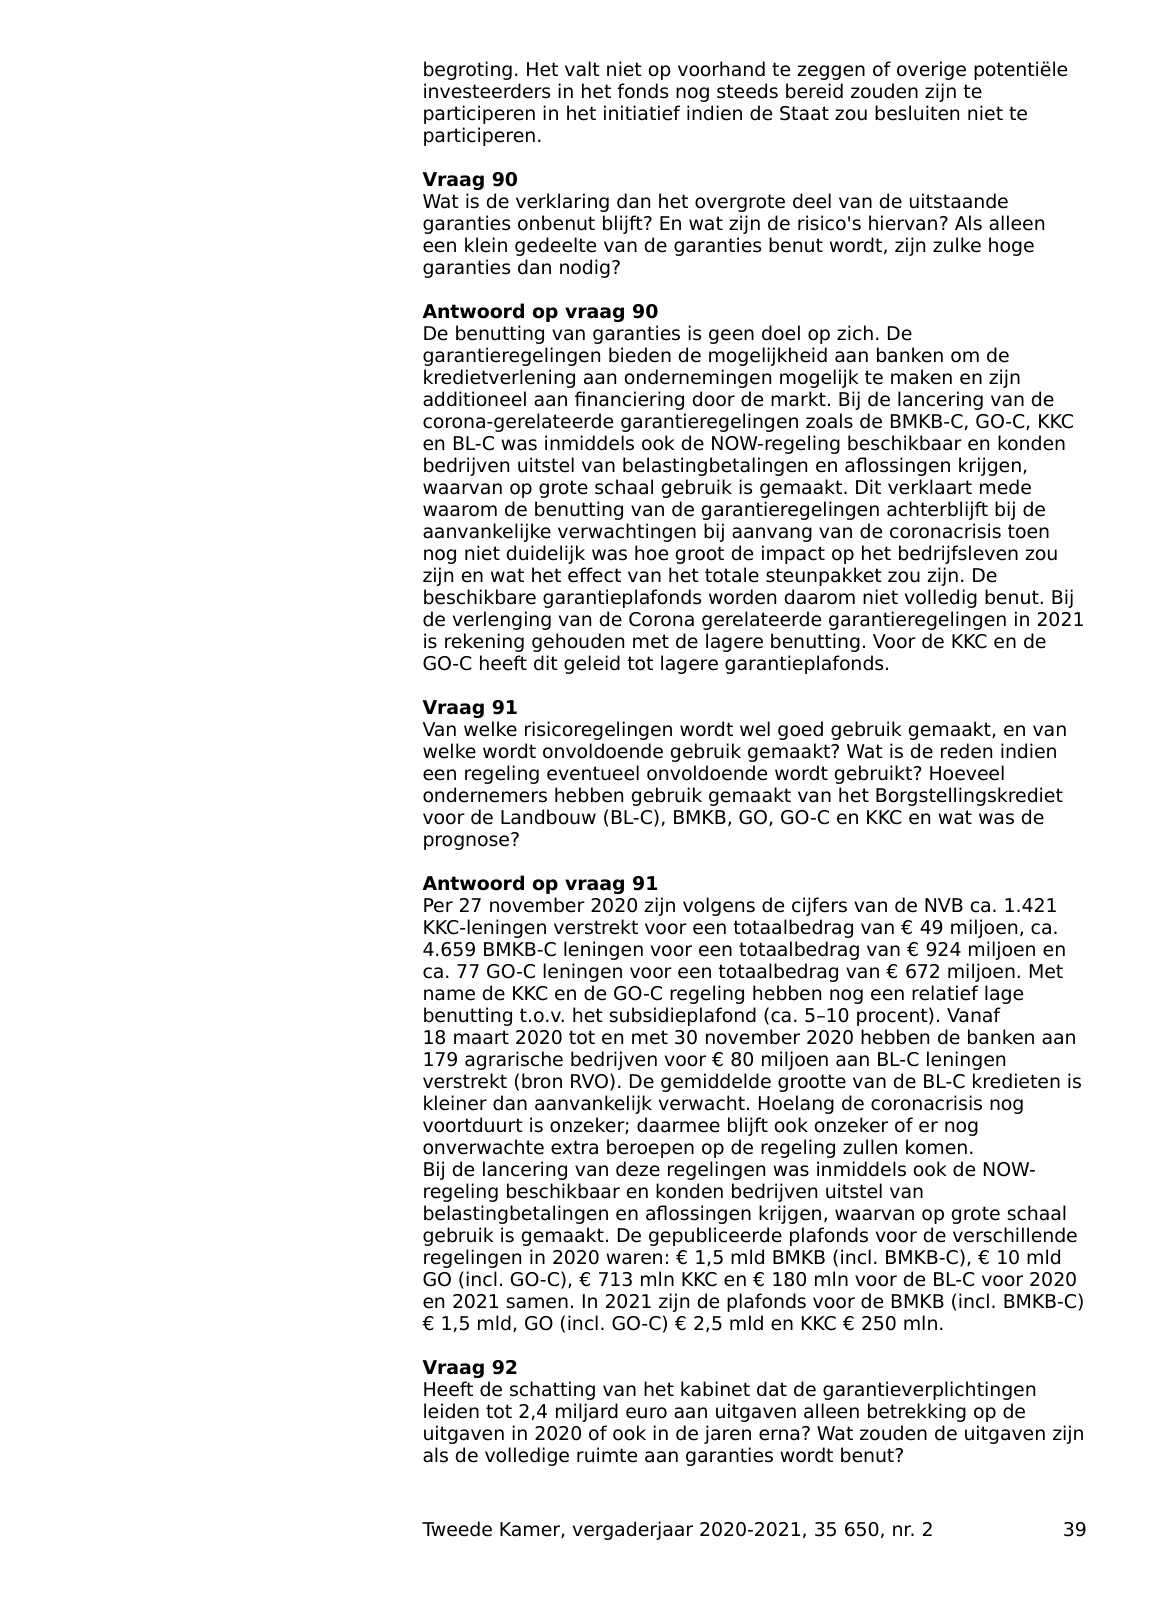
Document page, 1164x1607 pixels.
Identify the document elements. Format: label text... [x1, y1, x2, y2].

text Antwoord op vraag 90 [422, 301, 1087, 323]
text De benutting van garanties is geen doel op zich. De garantieregelingen bieden de mogelijkheid aan banken om de kredietverlening aan ondernemingen mogelijk te maken en zijn additioneel aan financiering door de markt. Bij de lancering van de corona-gerelateerde garantieregelingen zoals de BMKB-C, GO-C, KKC en BL-C was inmiddels ook de NOW-regeling beschikbaar en konden bedrijven uitstel van belastingbetalingen en aflossingen krijgen, waarvan op grote schaal gebruik is gemaakt. Dit verklaart mede waarom de benutting van de garantieregelingen achterblijft bij de aanvankelijke verwachtingen bij aanvang van de coronacrisis toen nog niet duidelijk was hoe groot de impact op het bedrijfsleven zou zijn en wat het effect van het totale steunpakket zou zijn. De beschikbare garantieplafonds worden daarom niet volledig benut. Bij de verlenging van de Corona gerelateerde garantieregelingen in 2021 is rekening gehouden met de lagere benutting. Voor de KKC en de GO-C heeft dit geleid tot lagere garantieplafonds. [422, 323, 1087, 675]
text Wat is de verklaring dan het overgrote deel van de uitstaande garanties onbenut blijft? En wat zijn de risico's hiervan? Als alleen een klein gedeelte van de garanties benut wordt, zijn zulke hoge garanties dan nodig? [422, 191, 1087, 279]
text Vraag 91 [422, 697, 1087, 719]
text Heeft de schatting van het kabinet dat de garantieverplichtingen leiden tot 2,4 miljard euro aan uitgaven alleen betrekking op de uitgaven in 2020 of ook in de jaren erna? Wat zouden de uitgaven zijn als de volledige ruimte aan garanties wordt benut? [422, 1379, 1087, 1467]
text begroting. Het valt niet op voorhand te zeggen of overige potentiële investeerders in het fonds nog steeds bereid zouden zijn te participeren in het initiatief indien de Staat zou besluiten niet te participeren. [422, 59, 1087, 147]
text Antwoord op vraag 91 [422, 873, 1087, 895]
text Bij de lancering van deze regelingen was inmiddels ook de NOW-regeling beschikbaar en konden bedrijven uitstel van belastingbetalingen en aflossingen krijgen, waarvan op grote schaal gebruik is gemaakt. De gepubliceerde plafonds voor de verschillende regelingen in 2020 waren: € 1,5 mld BMKB (incl. BMKB-C), € 10 mld GO (incl. GO-C), € 713 mln KKC en € 180 mln voor de BL-C voor 2020 en 2021 samen. In 2021 zijn de plafonds voor de BMKB (incl. BMKB-C) € 1,5 mld, GO (incl. GO-C) € 2,5 mld en KKC € 250 mln. [422, 1159, 1087, 1335]
text Per 27 november 2020 zijn volgens de cijfers van de NVB ca. 1.421 KKC-leningen verstrekt voor een totaalbedrag van € 49 miljoen, ca. 4.659 BMKB-C leningen voor een totaalbedrag van € 924 miljoen en ca. 77 GO-C leningen voor een totaalbedrag van € 672 miljoen. Met name de KKC en de GO-C regeling hebben nog een relatief lage benutting t.o.v. het subsidieplafond (ca. 5–10 procent). Vanaf 18 maart 2020 tot en met 30 november 2020 hebben de banken aan 179 agrarische bedrijven voor € 80 miljoen aan BL-C leningen verstrekt (bron RVO). De gemiddelde grootte van de BL-C kredieten is kleiner dan aanvankelijk verwacht. Hoelang de coronacrisis nog voortduurt is onzeker; daarmee blijft ook onzeker of er nog onverwachte extra beroepen op de regeling zullen komen. [422, 895, 1087, 1159]
text Vraag 90 [422, 169, 1087, 191]
text Van welke risicoregelingen wordt wel goed gebruik gemaakt, en van welke wordt onvoldoende gebruik gemaakt? Wat is de reden indien een regeling eventueel onvoldoende wordt gebruikt? Hoeveel ondernemers hebben gebruik gemaakt van het Borgstellingskrediet voor de Landbouw (BL-C), BMKB, GO, GO-C en KKC en wat was de prognose? [422, 719, 1087, 851]
text Vraag 92 [422, 1357, 1087, 1379]
